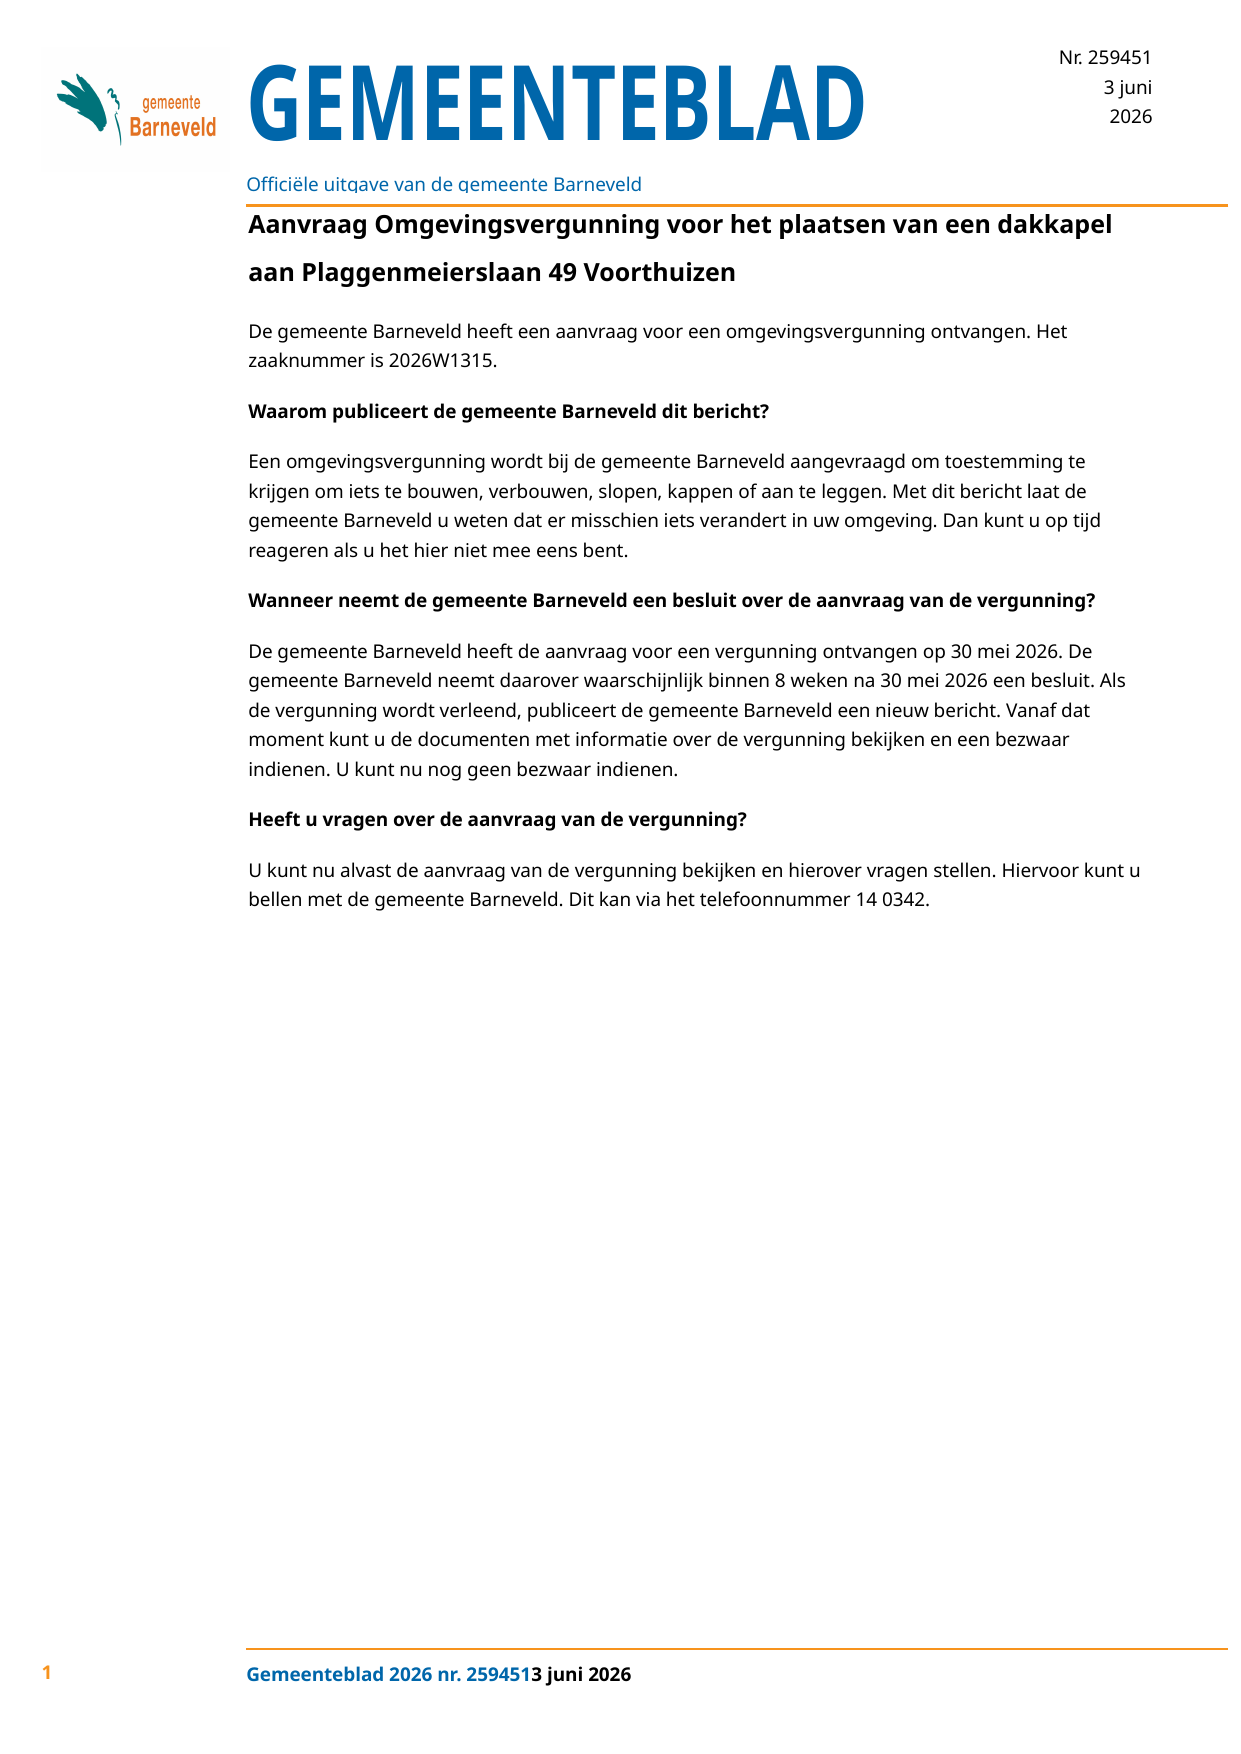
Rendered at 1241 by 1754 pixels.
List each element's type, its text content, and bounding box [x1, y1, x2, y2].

text De gemeente Barneveld heeft een aanvraag voor een omgevingsvergunning ontvangen. Het zaaknummer is 2026W1315. [248, 318, 1152, 373]
picture [41, 47, 231, 172]
text Waarom publiceert de gemeente Barneveld dit bericht? [248, 398, 1152, 424]
text U kunt nu alvast de aanvraag van de vergunning bekijken en hierover vragen stellen. Hiervoor kunt u bellen met de gemeente Barneveld. Dit kan via het telefoonnummer 14 0342. [248, 857, 1152, 912]
text De gemeente Barneveld heeft de aanvraag voor een vergunning ontvangen op 30 mei 2026. De gemeente Barneveld neemt daarover waarschijnlijk binnen 8 weken na 30 mei 2026 een besluit. Als de vergunning wordt verleend, publiceert de gemeente Barneveld een nieuw bericht. Vanaf dat moment kunt u de documenten met informatie over de vergunning bekijken en een bezwaar indienen. U kunt nu nog geen bezwaar indienen. [248, 638, 1152, 782]
text Heeft u vragen over de aanvraag van de vergunning? [248, 807, 1152, 832]
text Een omgevingsvergunning wordt bij de gemeente Barneveld aangevraagd om toestemming te krijgen om iets te bouwen, verbouwen, slopen, kappen of aan te leggen. Met dit bericht laat de gemeente Barneveld u weten dat er misschien iets verandert in uw omgeving. Dan kunt u op tijd reageren als u het hier niet mee eens bent. [248, 448, 1152, 563]
text Aanvraag Omgevingsvergunning voor het plaatsen van een dakkapel aan Plaggenmeierslaan 49 Voorthuizen [248, 207, 1152, 288]
text Wanneer neemt de gemeente Barneveld een besluit over de aanvraag van de vergunning? [248, 587, 1152, 613]
